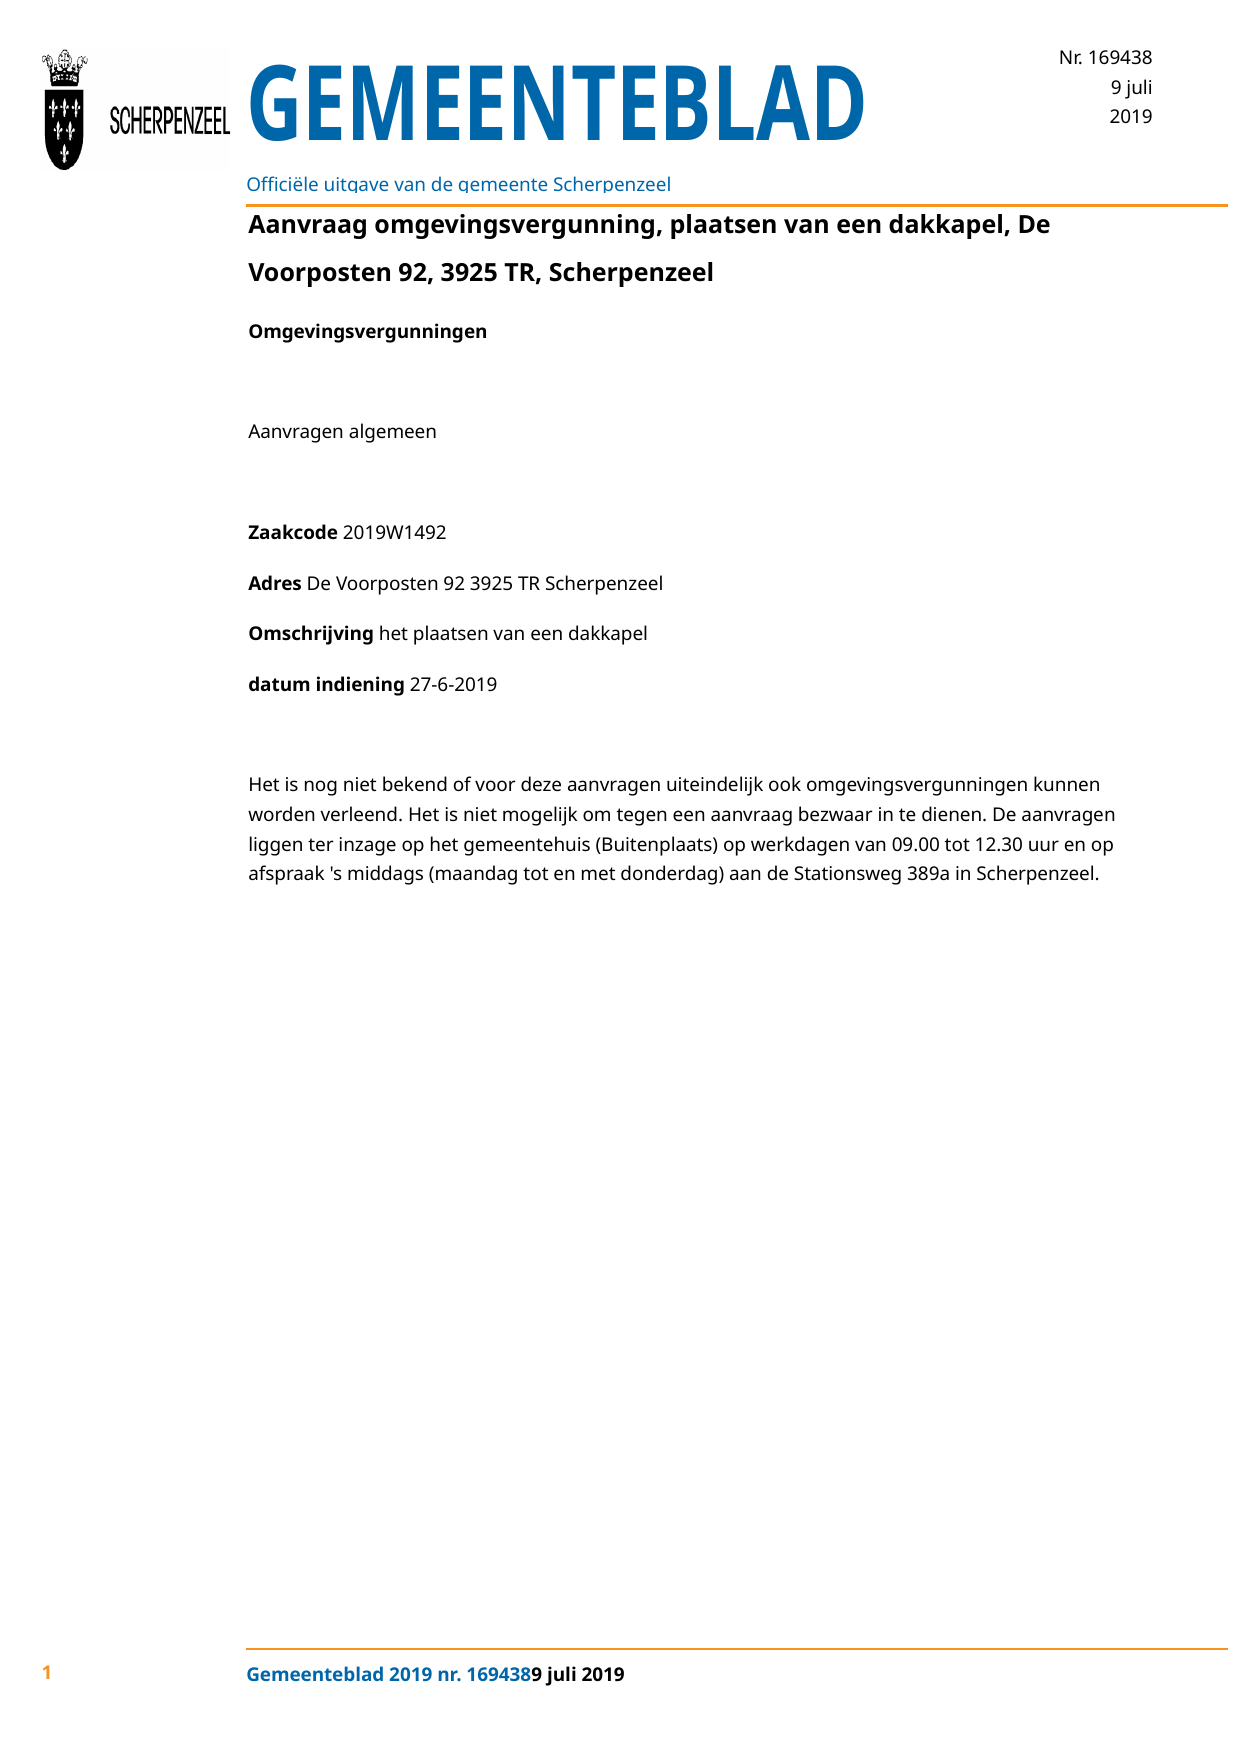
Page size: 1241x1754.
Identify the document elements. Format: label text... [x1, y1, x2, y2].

text Adres De Voorposten 92 3925 TR Scherpenzeel [248, 570, 1152, 596]
text Het is nog niet bekend of voor deze aanvragen uiteindelijk ook omgevingsvergunningen kunnen worden verleend. Het is niet mogelijk om tegen een aanvraag bezwaar in te dienen. De aanvragen liggen ter inzage op het gemeentehuis (Buitenplaats) op werkdagen van 09.00 tot 12.30 uur en op afspraak 's middags (maandag tot en met donderdag) aan de Stationsweg 389a in Scherpenzeel. [248, 772, 1152, 886]
picture [41, 47, 231, 172]
text Zaakcode 2019W1492 [248, 519, 1152, 545]
text Omgevingsvergunningen [248, 318, 1152, 344]
text Aanvraag omgevingsvergunning, plaatsen van een dakkapel, De Voorposten 92, 3925 TR, Scherpenzeel [248, 207, 1152, 288]
text Omschrijving het plaatsen van een dakkapel [248, 620, 1152, 646]
text Aanvragen algemeen [248, 419, 1152, 444]
text datum indiening 27-6-2019 [248, 671, 1152, 697]
